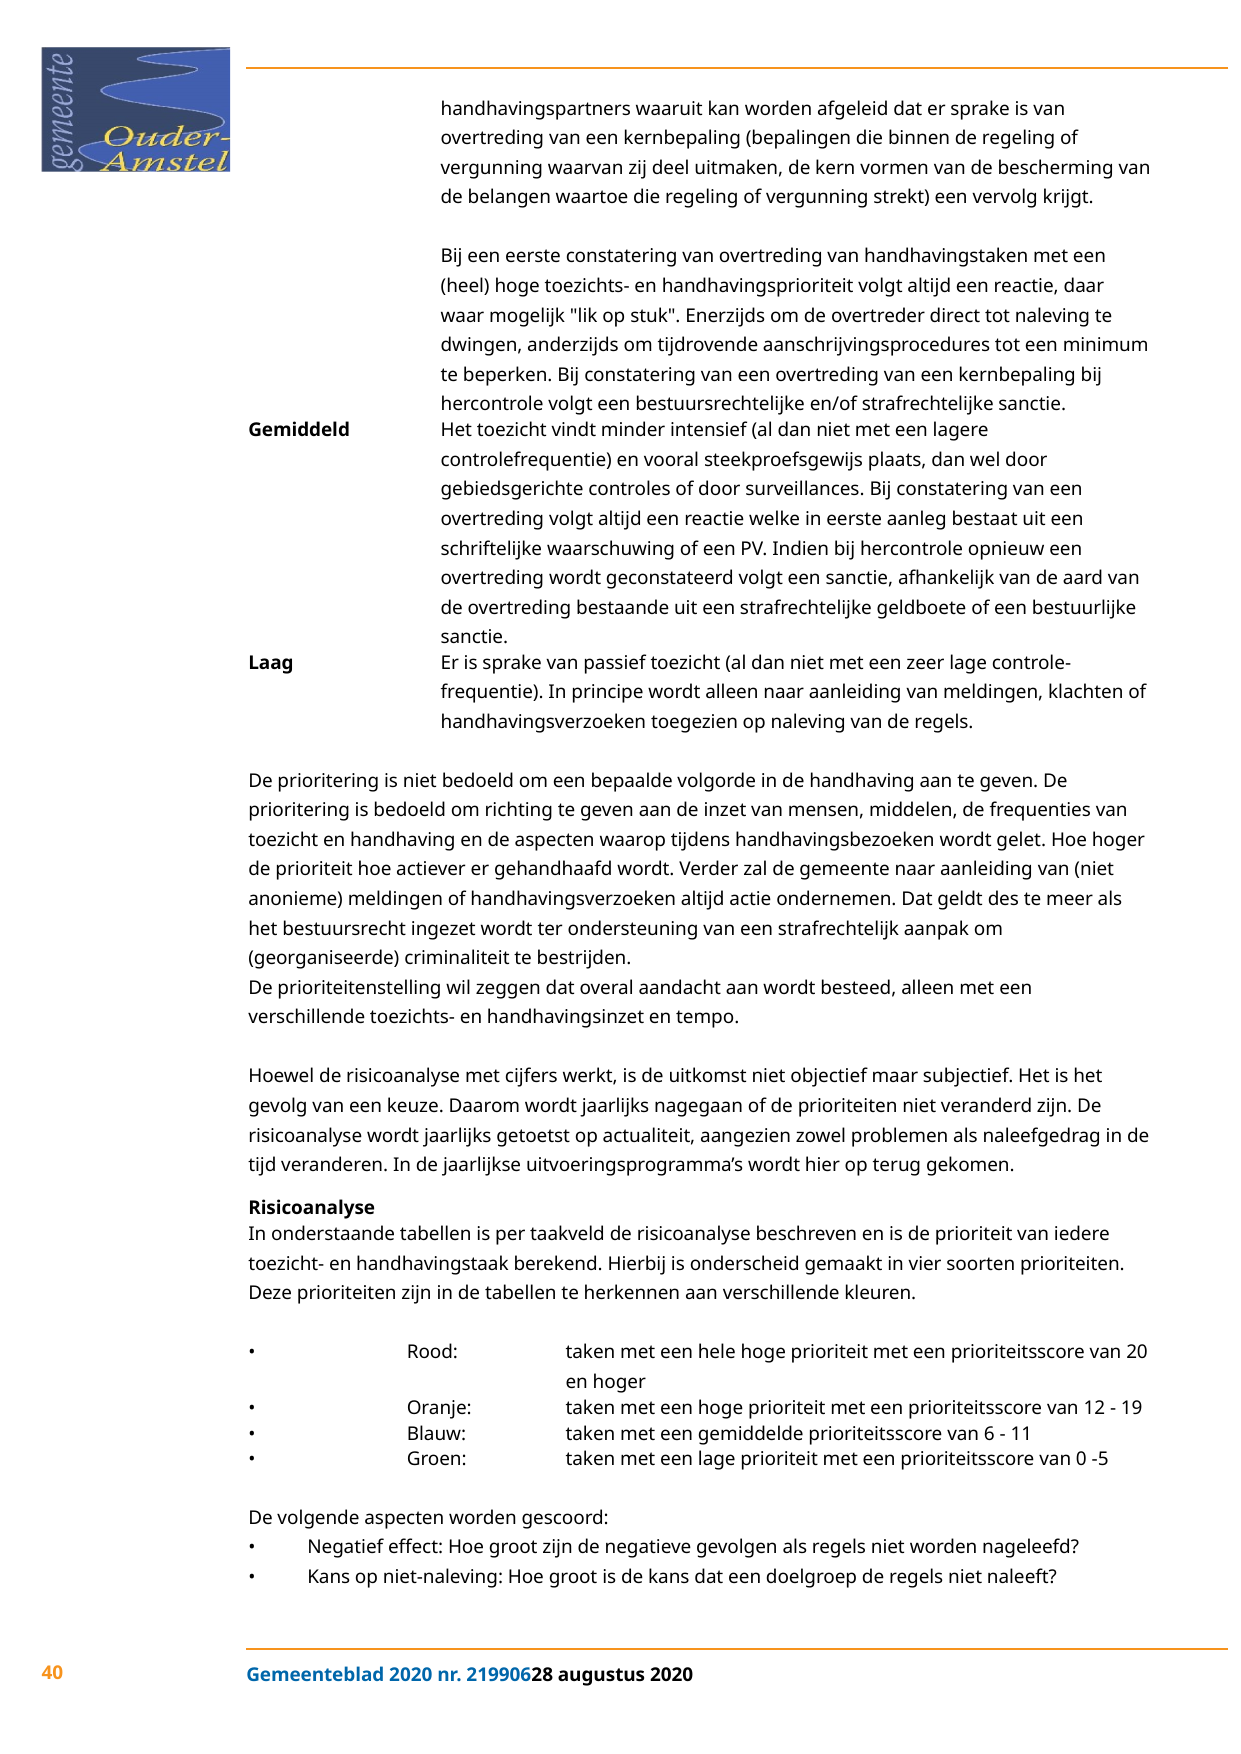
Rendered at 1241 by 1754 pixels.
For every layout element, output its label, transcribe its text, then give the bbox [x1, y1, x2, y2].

table_header taken met een hele hoge prioriteit met een prioriteitsscore van 20 en hoger [565, 1339, 1152, 1394]
table_cell taken met een lage prioriteit met een prioriteitsscore van 0 -5 [565, 1446, 1152, 1471]
table_cell • [248, 1394, 407, 1420]
text Risicoanalyse [248, 1194, 1152, 1220]
list Kans op niet-naleving: Hoe groot is de kans dat een doelgroep de regels niet naleeft? [248, 1563, 1152, 1589]
table_cell Laag [248, 649, 440, 734]
table_cell • [248, 1420, 407, 1446]
text In onderstaande tabellen is per taakveld de risicoanalyse beschreven en is de prioriteit van iedere toezicht- en handhavingstaak berekend. Hierbij is onderscheid gemaakt in vier soorten prioriteiten. Deze prioriteiten zijn in de tabellen te herkennen aan verschillende kleuren. [248, 1220, 1152, 1305]
table_cell Gemiddeld [248, 416, 440, 649]
table_cell Er is sprake van passief toezicht (al dan niet met een zeer lage controle-frequentie). In principe wordt alleen naar aanleiding van meldingen, klachten of handhavingsverzoeken toegezien op naleving van de regels. [440, 649, 1152, 734]
table_cell [248, 95, 440, 416]
picture [41, 47, 231, 172]
list Negatief effect: Hoe groot zijn de negatieve gevolgen als regels niet worden nageleefd? [248, 1534, 1152, 1559]
table_cell handhavingspartners waaruit kan worden afgeleid dat er sprake is van overtreding van een kernbepaling (bepalingen die binnen de regeling of vergunning waarvan zij deel uitmaken, de kern vormen van de bescherming van de belangen waartoe die regeling of vergunning strekt) een vervolg krijgt. Bij een eerste constatering van overtreding van handhavingstaken met een (heel) hoge toezichts- en handhavingsprioriteit volgt altijd een reactie, daar waar mogelijk "lik op stuk". Enerzijds om de overtreder direct tot naleving te dwingen, anderzijds om tijdrovende aanschrijvingsprocedures tot een minimum te beperken. Bij constatering van een overtreding van een kernbepaling bij hercontrole volgt een bestuursrechtelijke en/of strafrechtelijke sanctie. [440, 95, 1152, 416]
table_cell taken met een hoge prioriteit met een prioriteitsscore van 12 - 19 [565, 1394, 1152, 1420]
table_cell Groen: [407, 1446, 565, 1471]
text De prioriteitenstelling wil zeggen dat overal aandacht aan wordt besteed, alleen met een verschillende toezichts- en handhavingsinzet en tempo. [248, 974, 1152, 1029]
table_cell taken met een gemiddelde prioriteitsscore van 6 - 11 [565, 1420, 1152, 1446]
table_cell Oranje: [407, 1394, 565, 1420]
table_cell Het toezicht vindt minder intensief (al dan niet met een lagere controlefrequentie) en vooral steekproefsgewijs plaats, dan wel door gebiedsgerichte controles of door surveillances. Bij constatering van een overtreding volgt altijd een reactie welke in eerste aanleg bestaat uit een schriftelijke waarschuwing of een PV. Indien bij hercontrole opnieuw een overtreding wordt geconstateerd volgt een sanctie, afhankelijk van de aard van de overtreding bestaande uit een strafrechtelijke geldboete of een bestuurlijke sanctie. [440, 416, 1152, 649]
table_cell • [248, 1446, 407, 1471]
table_cell Blauw: [407, 1420, 565, 1446]
table_header Rood: [407, 1339, 565, 1394]
text De prioritering is niet bedoeld om een bepaalde volgorde in de handhaving aan te geven. De prioritering is bedoeld om richting te geven aan de inzet van mensen, middelen, de frequenties van toezicht en handhaving en de aspecten waarop tijdens handhavingsbezoeken wordt gelet. Hoe hoger de prioriteit hoe actiever er gehandhaafd wordt. Verder zal de gemeente naar aanleiding van (niet anonieme) meldingen of handhavingsverzoeken altijd actie ondernemen. Dat geldt des te meer als het bestuursrecht ingezet wordt ter ondersteuning van een strafrechtelijk aanpak om (georganiseerde) criminaliteit te bestrijden. [248, 767, 1152, 970]
text Hoewel de risicoanalyse met cijfers werkt, is de uitkomst niet objectief maar subjectief. Het is het gevolg van een keuze. Daarom wordt jaarlijks nagegaan of de prioriteiten niet veranderd zijn. De risicoanalyse wordt jaarlijks getoetst op actualiteit, aangezien zowel problemen als naleefgedrag in de tijd veranderen. In de jaarlijkse uitvoeringsprogramma’s wordt hier op terug gekomen. [248, 1063, 1152, 1177]
table_header • [248, 1339, 407, 1394]
text De volgende aspecten worden gescoord: [248, 1504, 1152, 1530]
